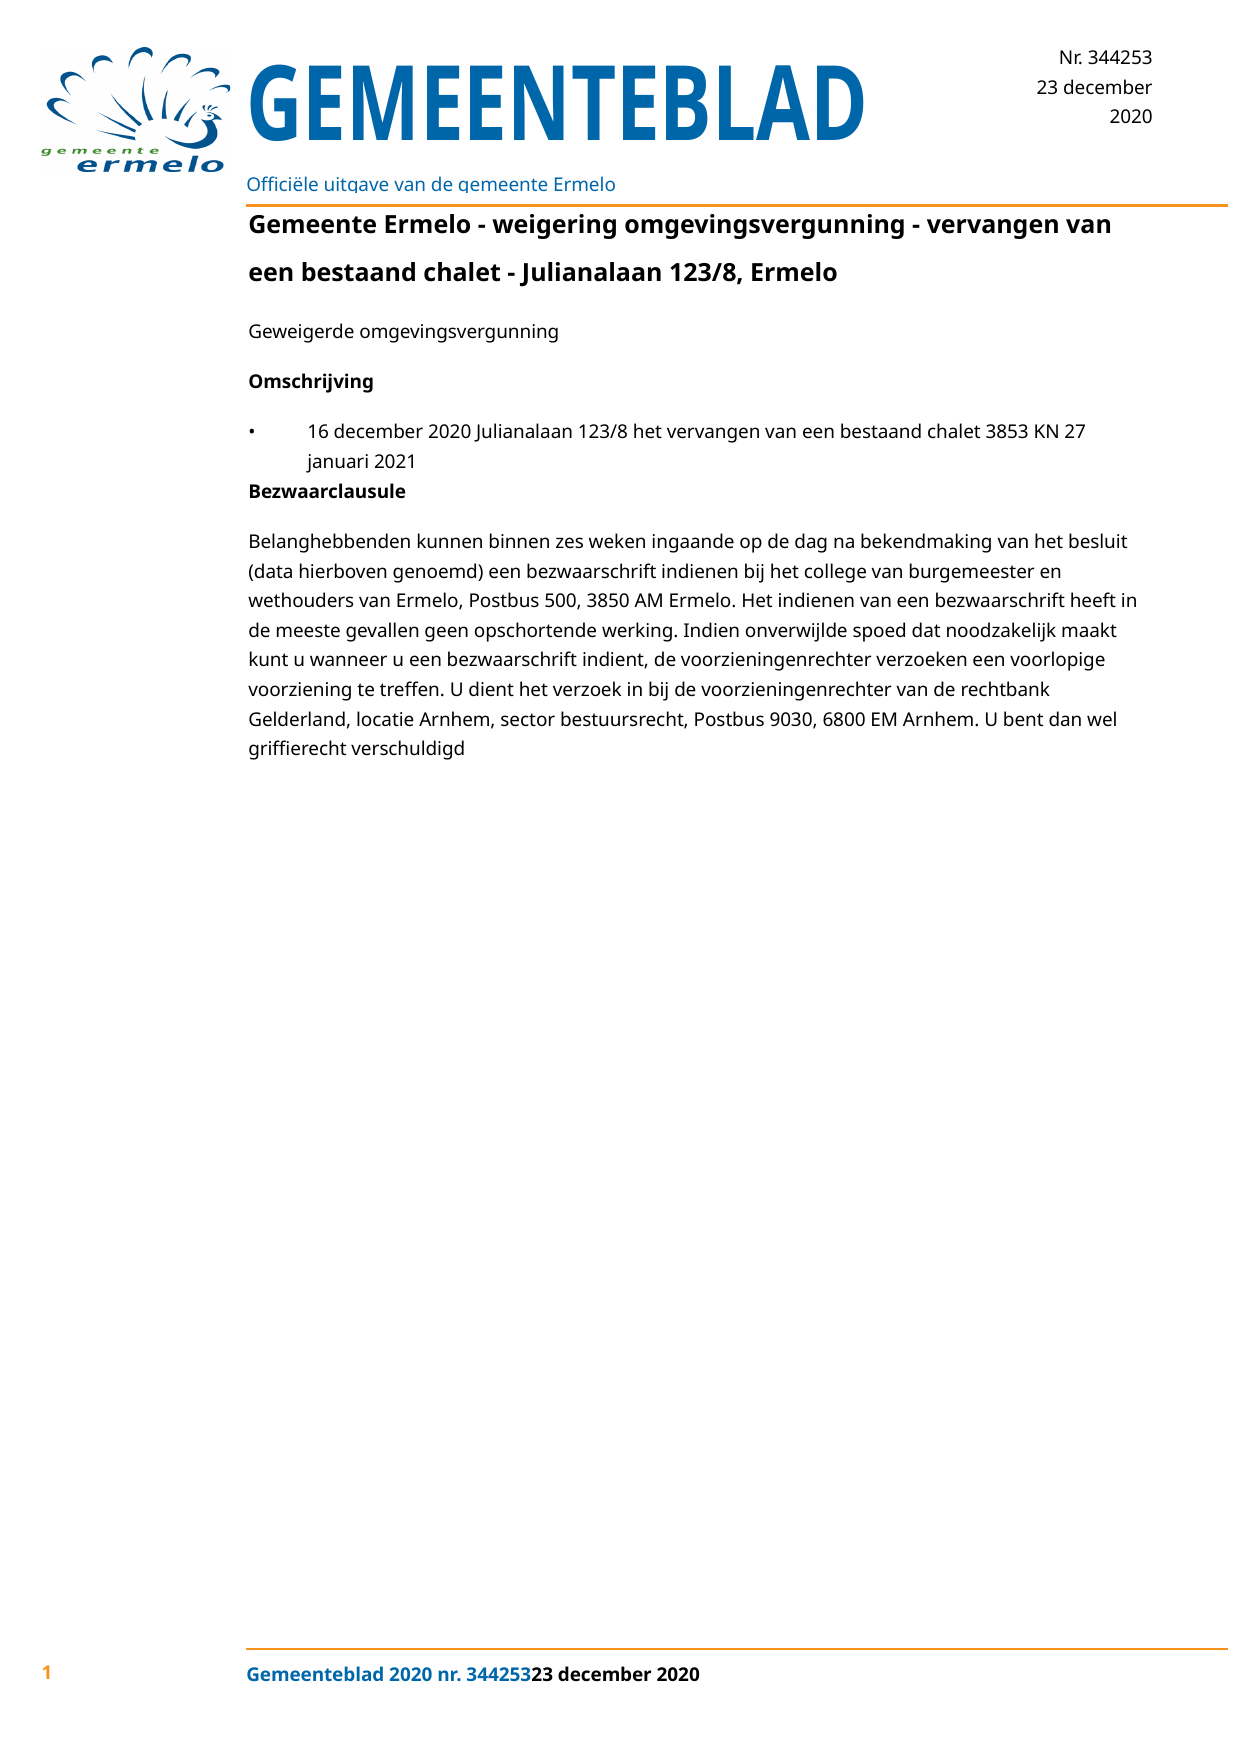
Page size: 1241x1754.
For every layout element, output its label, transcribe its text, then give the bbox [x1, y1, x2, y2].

text Belanghebbenden kunnen binnen zes weken ingaande op de dag na bekendmaking van het besluit (data hierboven genoemd) een bezwaarschrift indienen bij het college van burgemeester en wethouders van Ermelo, Postbus 500, 3850 AM Ermelo. Het indienen van een bezwaarschrift heeft in de meeste gevallen geen opschortende werking. Indien onverwijlde spoed dat noodzakelijk maakt kunt u wanneer u een bezwaarschrift indient, de voorzieningenrechter verzoeken een voorlopige voorziening te treffen. U dient het verzoek in bij de voorzieningenrechter van de rechtbank Gelderland, locatie Arnhem, sector bestuursrecht, Postbus 9030, 6800 EM Arnhem. U bent dan wel griffierecht verschuldigd [248, 528, 1152, 761]
text Bezwaarclausule [248, 478, 1152, 504]
picture [41, 47, 231, 172]
text Geweigerde omgevingsvergunning [248, 318, 1152, 344]
text Gemeente Ermelo - weigering omgevingsvergunning - vervangen van een bestaand chalet - Julianalaan 123/8, Ermelo [248, 207, 1152, 288]
text Omschrijving [248, 368, 1152, 394]
list 16 december 2020 Julianalaan 123/8 het vervangen van een bestaand chalet 3853 KN 27 januari 2021 [248, 419, 1152, 474]
